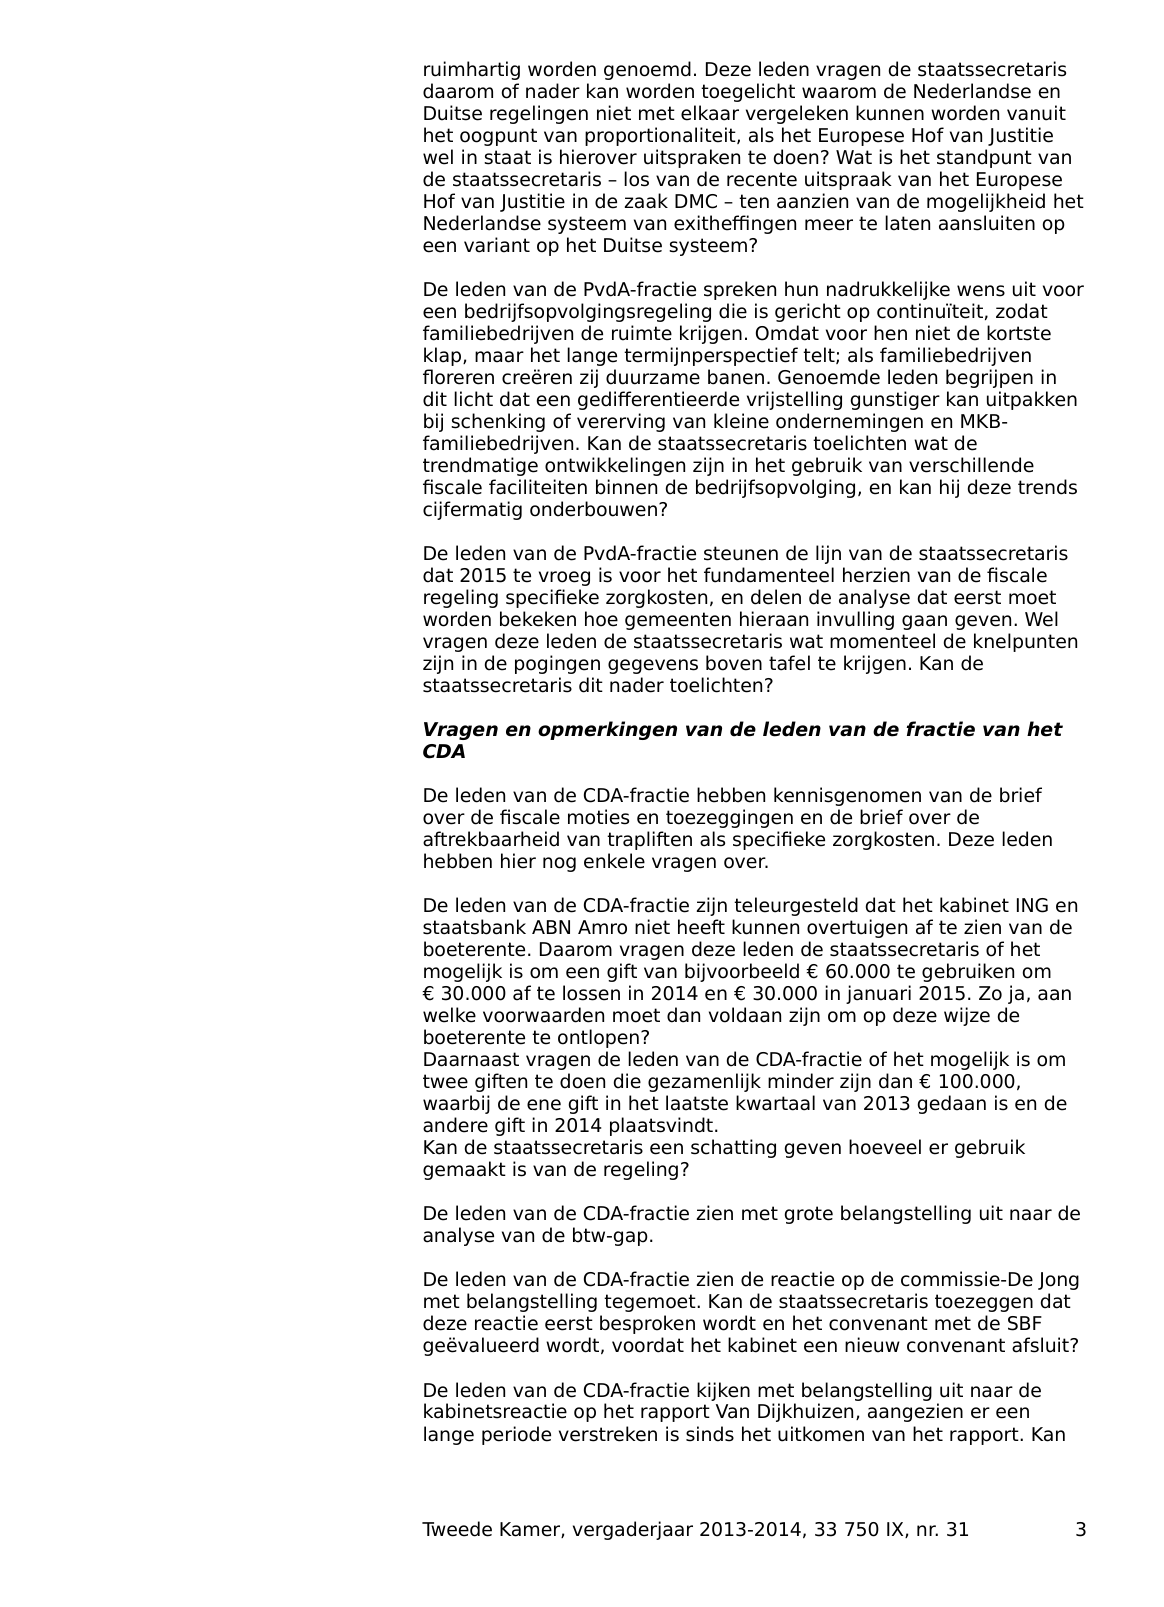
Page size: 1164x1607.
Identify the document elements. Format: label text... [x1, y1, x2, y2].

text De leden van de CDA-fractie zien met grote belangstelling uit naar de analyse van de btw-gap. [422, 1203, 1087, 1247]
text Daarnaast vragen de leden van de CDA-fractie of het mogelijk is om twee giften te doen die gezamenlijk minder zijn dan € 100.000, waarbij de ene gift in het laatste kwartaal van 2013 gedaan is en de andere gift in 2014 plaatsvindt. [422, 1049, 1087, 1137]
text Kan de staatssecretaris een schatting geven hoeveel er gebruik gemaakt is van de regeling? [422, 1137, 1087, 1181]
subtitle Vragen en opmerkingen van de leden van de fractie van het CDA [422, 719, 1087, 763]
text De leden van de CDA-fractie zijn teleurgesteld dat het kabinet ING en staatsbank ABN Amro niet heeft kunnen overtuigen af te zien van de boeterente. Daarom vragen deze leden de staatssecretaris of het mogelijk is om een gift van bijvoorbeeld € 60.000 te gebruiken om € 30.000 af te lossen in 2014 en € 30.000 in januari 2015. Zo ja, aan welke voorwaarden moet dan voldaan zijn om op deze wijze de boeterente te ontlopen? [422, 895, 1087, 1049]
text De leden van de CDA-fractie zien de reactie op de commissie-De Jong met belangstelling tegemoet. Kan de staatssecretaris toezeggen dat deze reactie eerst besproken wordt en het convenant met de SBF geëvalueerd wordt, voordat het kabinet een nieuw convenant afsluit? [422, 1269, 1087, 1357]
text De leden van de CDA-fractie kijken met belangstelling uit naar de kabinetsreactie op het rapport Van Dijkhuizen, aangezien er een lange periode verstreken is sinds het uitkomen van het rapport. Kan [422, 1379, 1087, 1445]
text De leden van de CDA-fractie hebben kennisgenomen van de brief over de fiscale moties en toezeggingen en de brief over de aftrekbaarheid van trapliften als specifieke zorgkosten. Deze leden hebben hier nog enkele vragen over. [422, 785, 1087, 873]
text De leden van de PvdA-fractie spreken hun nadrukkelijke wens uit voor een bedrijfsopvolgingsregeling die is gericht op continuïteit, zodat familiebedrijven de ruimte krijgen. Omdat voor hen niet de kortste klap, maar het lange termijnperspectief telt; als familiebedrijven floreren creëren zij duurzame banen. Genoemde leden begrijpen in dit licht dat een gedifferentieerde vrijstelling gunstiger kan uitpakken bij schenking of vererving van kleine ondernemingen en MKB-familiebedrijven. Kan de staatssecretaris toelichten wat de trendmatige ontwikkelingen zijn in het gebruik van verschillende fiscale faciliteiten binnen de bedrijfsopvolging, en kan hij deze trends cijfermatig onderbouwen? [422, 279, 1087, 521]
text ruimhartig worden genoemd. Deze leden vragen de staatssecretaris daarom of nader kan worden toegelicht waarom de Nederlandse en Duitse regelingen niet met elkaar vergeleken kunnen worden vanuit het oogpunt van proportionaliteit, als het Europese Hof van Justitie wel in staat is hierover uitspraken te doen? Wat is het standpunt van de staatssecretaris – los van de recente uitspraak van het Europese Hof van Justitie in de zaak DMC – ten aanzien van de mogelijkheid het Nederlandse systeem van exitheffingen meer te laten aansluiten op een variant op het Duitse systeem? [422, 59, 1087, 257]
text De leden van de PvdA-fractie steunen de lijn van de staatssecretaris dat 2015 te vroeg is voor het fundamenteel herzien van de fiscale regeling specifieke zorgkosten, en delen de analyse dat eerst moet worden bekeken hoe gemeenten hieraan invulling gaan geven. Wel vragen deze leden de staatssecretaris wat momenteel de knelpunten zijn in de pogingen gegevens boven tafel te krijgen. Kan de staatssecretaris dit nader toelichten? [422, 543, 1087, 697]
